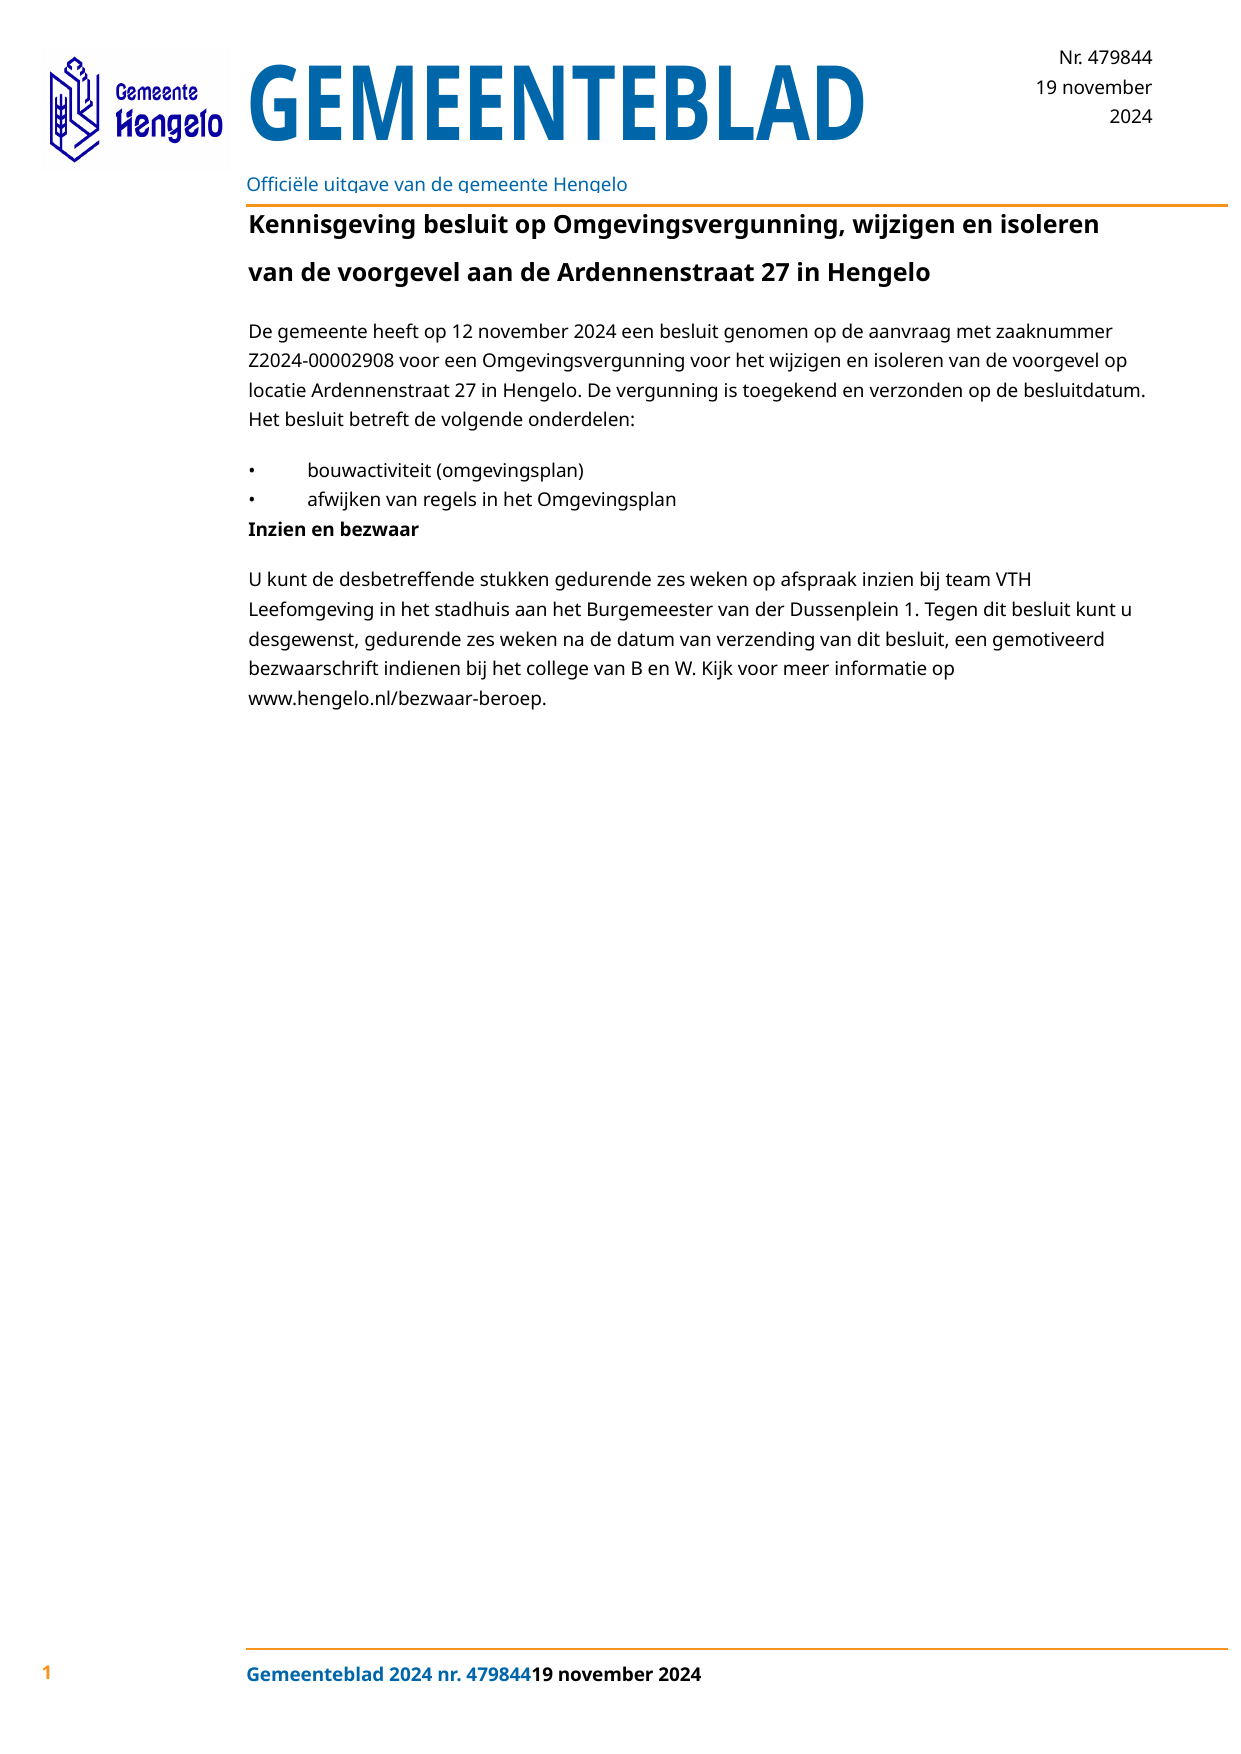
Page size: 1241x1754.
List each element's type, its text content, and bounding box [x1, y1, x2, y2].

list bouwactiviteit (omgevingsplan) [248, 457, 1152, 483]
list afwijken van regels in het Omgevingsplan [248, 487, 1152, 512]
picture [41, 47, 231, 172]
text Inzien en bezwaar [248, 516, 1152, 542]
text Kennisgeving besluit op Omgevingsvergunning, wijzigen en isoleren van de voorgevel aan de Ardennenstraat 27 in Hengelo [248, 207, 1152, 288]
text U kunt de desbetreffende stukken gedurende zes weken op afspraak inzien bij team VTH Leefomgeving in het stadhuis aan het Burgemeester van der Dussenplein 1. Tegen dit besluit kunt u desgewenst, gedurende zes weken na de datum van verzending van dit besluit, een gemotiveerd bezwaarschrift indienen bij het college van B en W. Kijk voor meer informatie op www.hengelo.nl/bezwaar-beroep. [248, 567, 1152, 711]
text De gemeente heeft op 12 november 2024 een besluit genomen op de aanvraag met zaaknummer Z2024-00002908 voor een Omgevingsvergunning voor het wijzigen en isoleren van de voorgevel op locatie Ardennenstraat 27 in Hengelo. De vergunning is toegekend en verzonden op de besluitdatum. Het besluit betreft de volgende onderdelen: [248, 318, 1152, 432]
